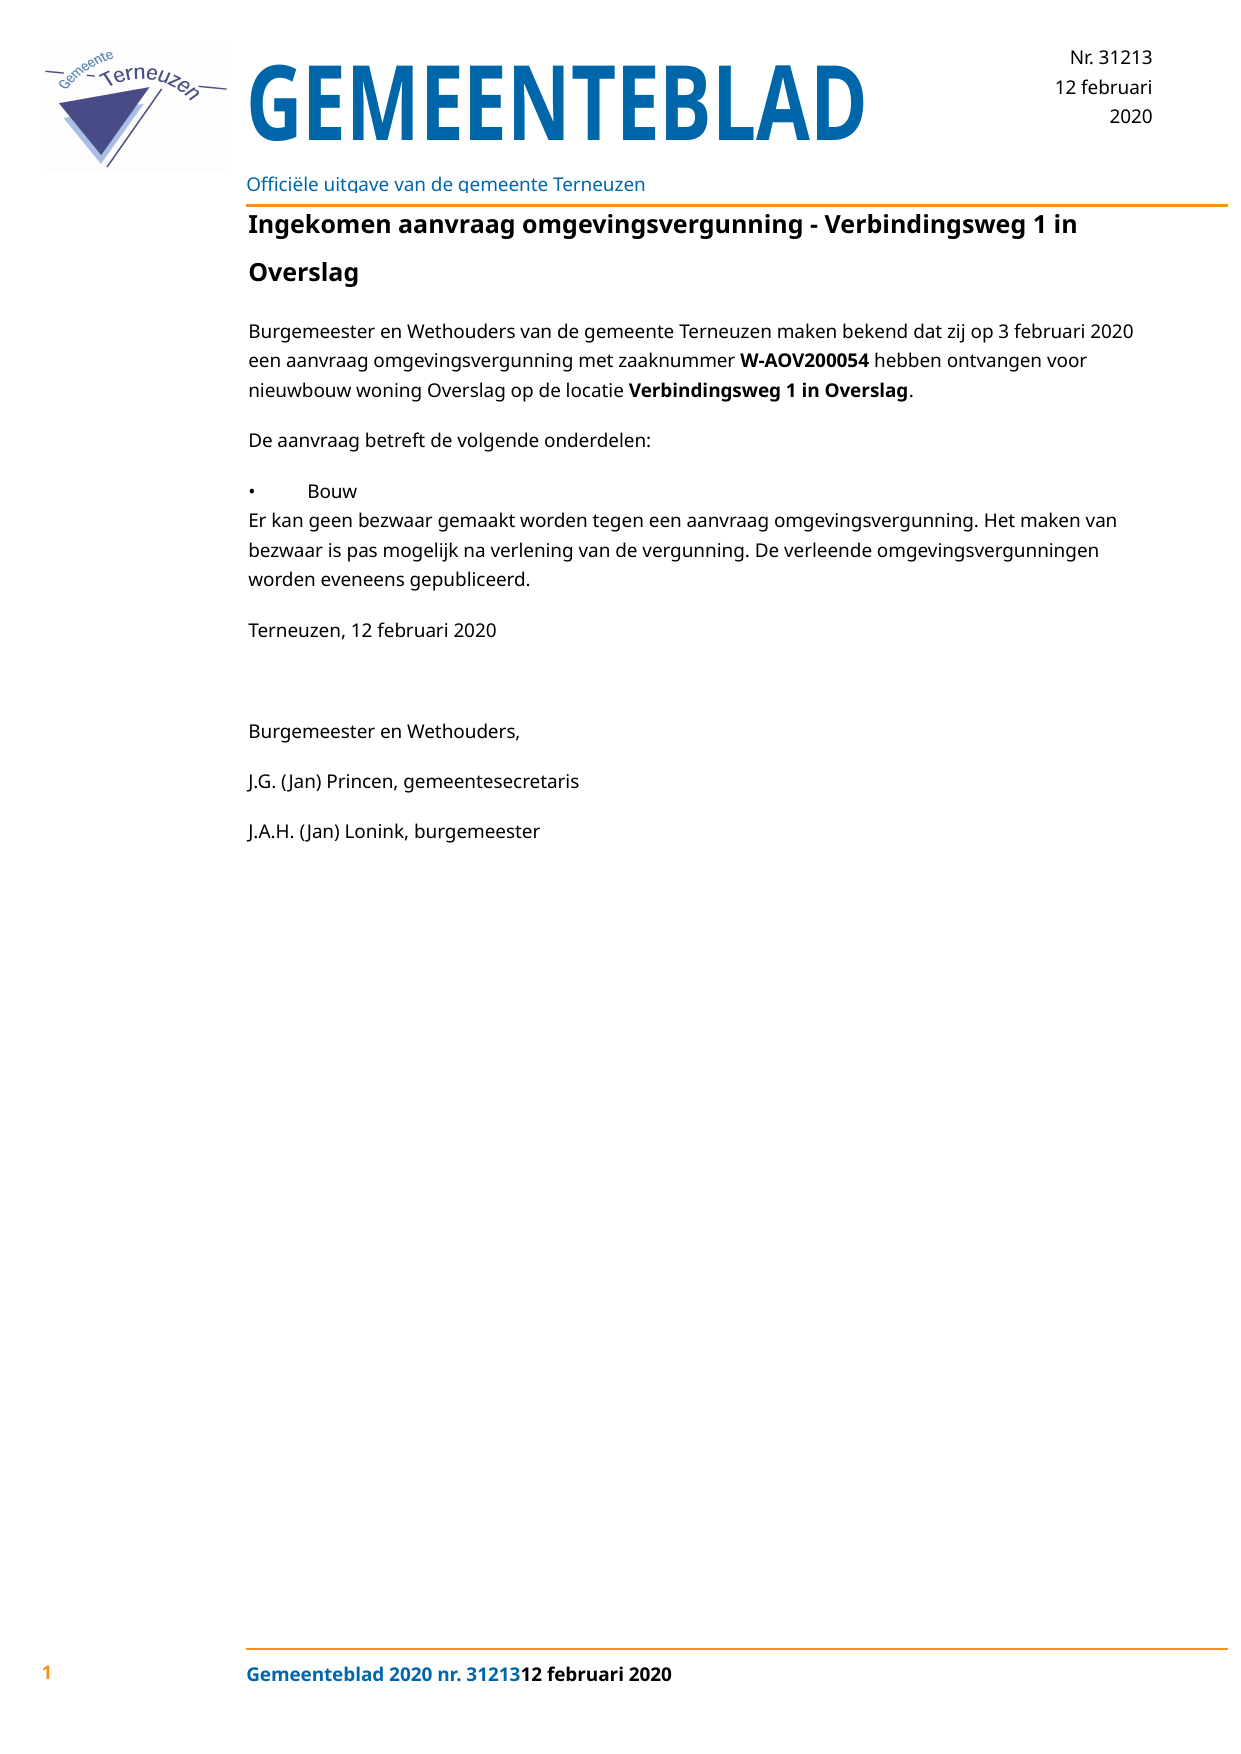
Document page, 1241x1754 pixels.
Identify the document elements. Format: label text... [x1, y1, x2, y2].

text Ingekomen aanvraag omgevingsvergunning - Verbindingsweg 1 in Overslag [248, 207, 1152, 288]
text Terneuzen, 12 februari 2020 [248, 617, 1152, 643]
text J.A.H. (Jan) Lonink, burgemeester [248, 819, 1152, 844]
text Er kan geen bezwaar gemaakt worden tegen een aanvraag omgevingsvergunning. Het maken van bezwaar is pas mogelijk na verlening van de vergunning. De verleende omgevingsvergunningen worden eveneens gepubliceerd. [248, 507, 1152, 592]
text Burgemeester en Wethouders, [248, 718, 1152, 744]
list Bouw [248, 478, 1152, 504]
text Burgemeester en Wethouders van de gemeente Terneuzen maken bekend dat zij op 3 februari 2020 een aanvraag omgevingsvergunning met zaaknummer W-AOV200054 hebben ontvangen voor nieuwbouw woning Overslag op de locatie Verbindingsweg 1 in Overslag. [248, 318, 1152, 403]
text De aanvraag betreft de volgende onderdelen: [248, 427, 1152, 453]
picture [41, 47, 231, 172]
text J.G. (Jan) Princen, gemeentesecretaris [248, 768, 1152, 794]
